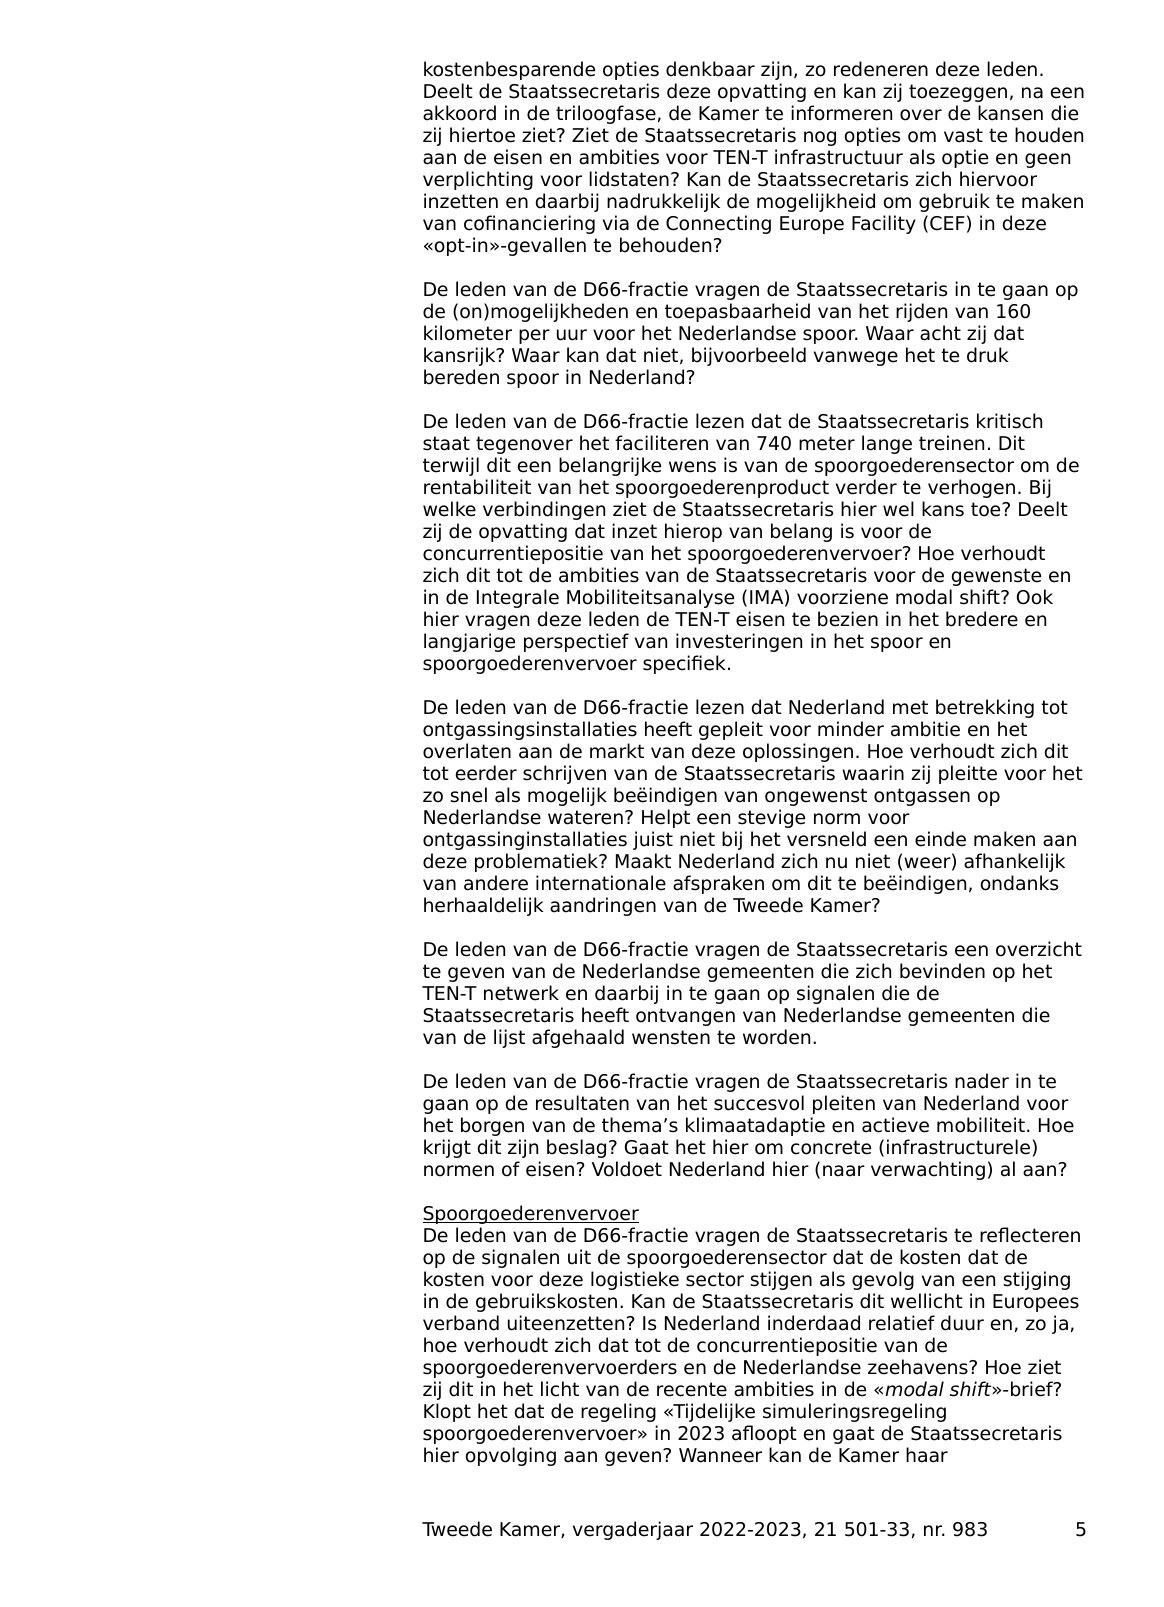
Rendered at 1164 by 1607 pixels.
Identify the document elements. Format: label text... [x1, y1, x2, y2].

text De leden van de D66-fractie lezen dat de Staatssecretaris kritisch staat tegenover het faciliteren van 740 meter lange treinen. Dit terwijl dit een belangrijke wens is van de spoorgoederensector om de rentabiliteit van het spoorgoederenproduct verder te verhogen. Bij welke verbindingen ziet de Staatssecretaris hier wel kans toe? Deelt zij de opvatting dat inzet hierop van belang is voor de concurrentiepositie van het spoorgoederenvervoer? Hoe verhoudt zich dit tot de ambities van de Staatssecretaris voor de gewenste en in de Integrale Mobiliteitsanalyse (IMA) voorziene modal shift? Ook hier vragen deze leden de TEN-T eisen te bezien in het bredere en langjarige perspectief van investeringen in het spoor en spoorgoederenvervoer specifiek. [422, 411, 1087, 675]
text De leden van de D66-fractie lezen dat Nederland met betrekking tot ontgassingsinstallaties heeft gepleit voor minder ambitie en het overlaten aan de markt van deze oplossingen. Hoe verhoudt zich dit tot eerder schrijven van de Staatssecretaris waarin zij pleitte voor het zo snel als mogelijk beëindigen van ongewenst ontgassen op Nederlandse wateren? Helpt een stevige norm voor ontgassinginstallaties juist niet bij het versneld een einde maken aan deze problematiek? Maakt Nederland zich nu niet (weer) afhankelijk van andere internationale afspraken om dit te beëindigen, ondanks herhaaldelijk aandringen van de Tweede Kamer? [422, 697, 1087, 917]
text Spoorgoederenvervoer [422, 1203, 1087, 1225]
text De leden van de D66-fractie vragen de Staatssecretaris een overzicht te geven van de Nederlandse gemeenten die zich bevinden op het TEN-T netwerk en daarbij in te gaan op signalen die de Staatssecretaris heeft ontvangen van Nederlandse gemeenten die van de lijst afgehaald wensten te worden. [422, 939, 1087, 1049]
text kostenbesparende opties denkbaar zijn, zo redeneren deze leden. Deelt de Staatssecretaris deze opvatting en kan zij toezeggen, na een akkoord in de triloogfase, de Kamer te informeren over de kansen die zij hiertoe ziet? Ziet de Staatssecretaris nog opties om vast te houden aan de eisen en ambities voor TEN-T infrastructuur als optie en geen verplichting voor lidstaten? Kan de Staatssecretaris zich hiervoor inzetten en daarbij nadrukkelijk de mogelijkheid om gebruik te maken van cofinanciering via de Connecting Europe Facility (CEF) in deze «opt-in»-gevallen te behouden? [422, 59, 1087, 257]
text De leden van de D66-fractie vragen de Staatssecretaris in te gaan op de (on)mogelijkheden en toepasbaarheid van het rijden van 160 kilometer per uur voor het Nederlandse spoor. Waar acht zij dat kansrijk? Waar kan dat niet, bijvoorbeeld vanwege het te druk bereden spoor in Nederland? [422, 279, 1087, 389]
text De leden van de D66-fractie vragen de Staatssecretaris te reflecteren op de signalen uit de spoorgoederensector dat de kosten dat de kosten voor deze logistieke sector stijgen als gevolg van een stijging in de gebruikskosten. Kan de Staatssecretaris dit wellicht in Europees verband uiteenzetten? Is Nederland inderdaad relatief duur en, zo ja, hoe verhoudt zich dat tot de concurrentiepositie van de spoorgoederenvervoerders en de Nederlandse zeehavens? Hoe ziet zij dit in het licht van de recente ambities in de «modal shift»-brief? Klopt het dat de regeling «Tijdelijke simuleringsregeling spoorgoederenvervoer» in 2023 afloopt en gaat de Staatssecretaris hier opvolging aan geven? Wanneer kan de Kamer haar [422, 1225, 1087, 1467]
text De leden van de D66-fractie vragen de Staatssecretaris nader in te gaan op de resultaten van het succesvol pleiten van Nederland voor het borgen van de thema’s klimaatadaptie en actieve mobiliteit. Hoe krijgt dit zijn beslag? Gaat het hier om concrete (infrastructurele) normen of eisen? Voldoet Nederland hier (naar verwachting) al aan? [422, 1071, 1087, 1181]
